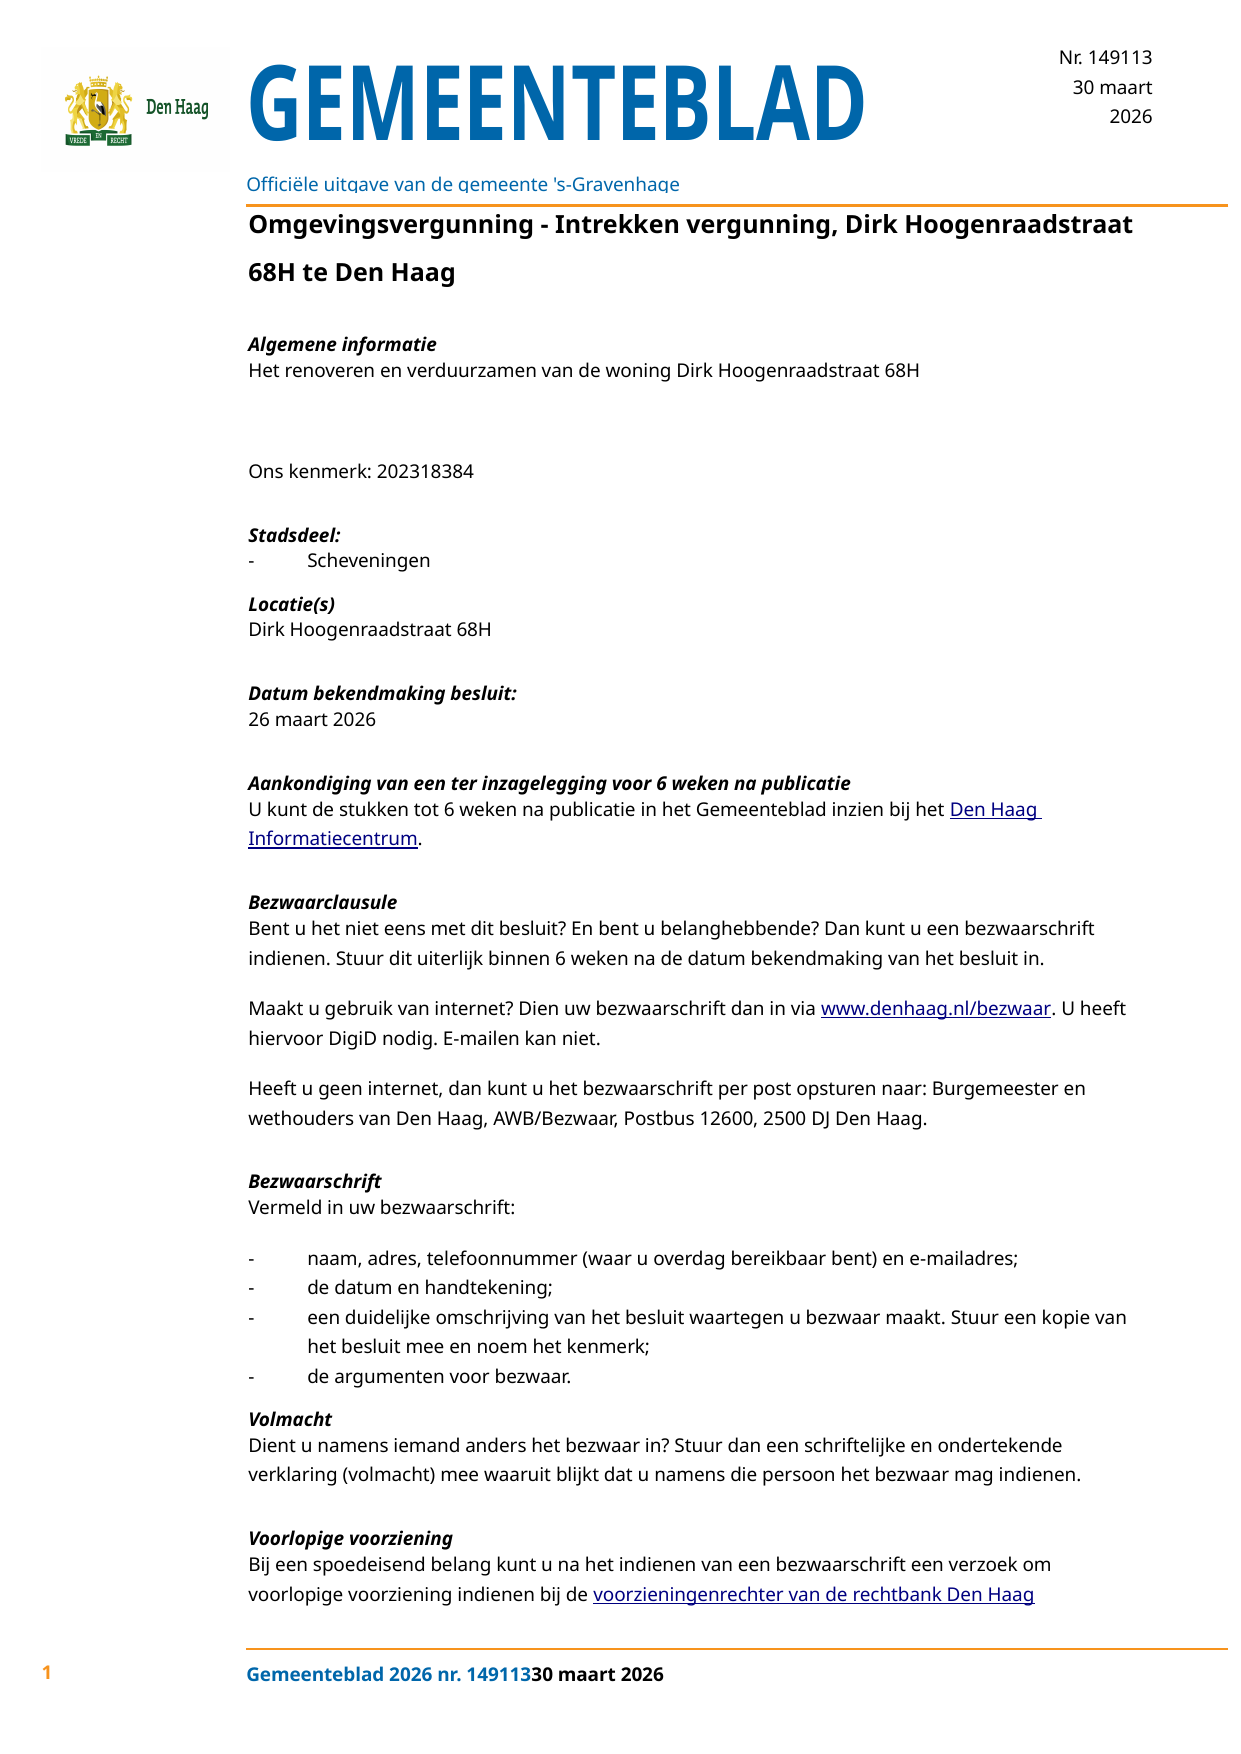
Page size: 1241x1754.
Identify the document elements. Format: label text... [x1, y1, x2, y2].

text U kunt de stukken tot 6 weken na publicatie in het Gemeenteblad inzien bij het Den Haag Informatiecentrum. [248, 796, 1152, 851]
list de argumenten voor bezwaar. [248, 1363, 1152, 1389]
text Vermeld in uw bezwaarschrift: [248, 1194, 1152, 1220]
text 26 maart 2026 [248, 706, 1152, 732]
list naam, adres, telefoonnummer (waar u overdag bereikbaar bent) en e-mailadres; [248, 1245, 1152, 1271]
list de datum en handtekening; [248, 1274, 1152, 1300]
text Omgevingsvergunning - Intrekken vergunning, Dirk Hoogenraadstraat 68H te Den Haag [248, 207, 1152, 288]
text Volmacht [248, 1406, 1152, 1432]
text Locatie(s) [248, 591, 1152, 617]
text Dirk Hoogenraadstraat 68H [248, 617, 1152, 642]
list een duidelijke omschrijving van het besluit waartegen u bezwaar maakt. Stuur een kopie van het besluit mee en noem het kenmerk; [248, 1304, 1152, 1359]
text Maakt u gebruik van internet? Dien uw bezwaarschrift dan in via www.denhaag.nl/bezwaar. U heeft hiervoor DigiD nodig. E-mailen kan niet. [248, 995, 1152, 1051]
text Stadsdeel: [248, 522, 1152, 548]
text Algemene informatie [248, 331, 1152, 357]
list Scheveningen [248, 548, 1152, 573]
text Bij een spoedeisend belang kunt u na het indienen van een bezwaarschrift een verzoek om voorlopige voorziening indienen bij de voorzieningenrechter van de rechtbank Den Haag [248, 1551, 1152, 1607]
text Heeft u geen internet, dan kunt u het bezwaarschrift per post opsturen naar: Burgemeester en wethouders van Den Haag, AWB/Bezwaar, Postbus 12600, 2500 DJ Den Haag. [248, 1075, 1152, 1131]
text Datum bekendmaking besluit: [248, 681, 1152, 706]
text Dient u namens iemand anders het bezwaar in? Stuur dan een schriftelijke en ondertekende verklaring (volmacht) mee waaruit blijkt dat u namens die persoon het bezwaar mag indienen. [248, 1432, 1152, 1487]
text Voorlopige voorziening [248, 1526, 1152, 1551]
text Bezwaarclausule [248, 889, 1152, 915]
text Bent u het niet eens met dit besluit? En bent u belanghebbende? Dan kunt u een bezwaarschrift indienen. Stuur dit uiterlijk binnen 6 weken na de datum bekendmaking van het besluit in. [248, 915, 1152, 971]
picture [41, 47, 231, 172]
text Aankondiging van een ter inzagelegging voor 6 weken na publicatie [248, 770, 1152, 796]
text Het renoveren en verduurzamen van de woning Dirk Hoogenraadstraat 68H [248, 357, 1152, 383]
text Ons kenmerk: 202318384 [248, 458, 1152, 484]
text Bezwaarschrift [248, 1169, 1152, 1194]
